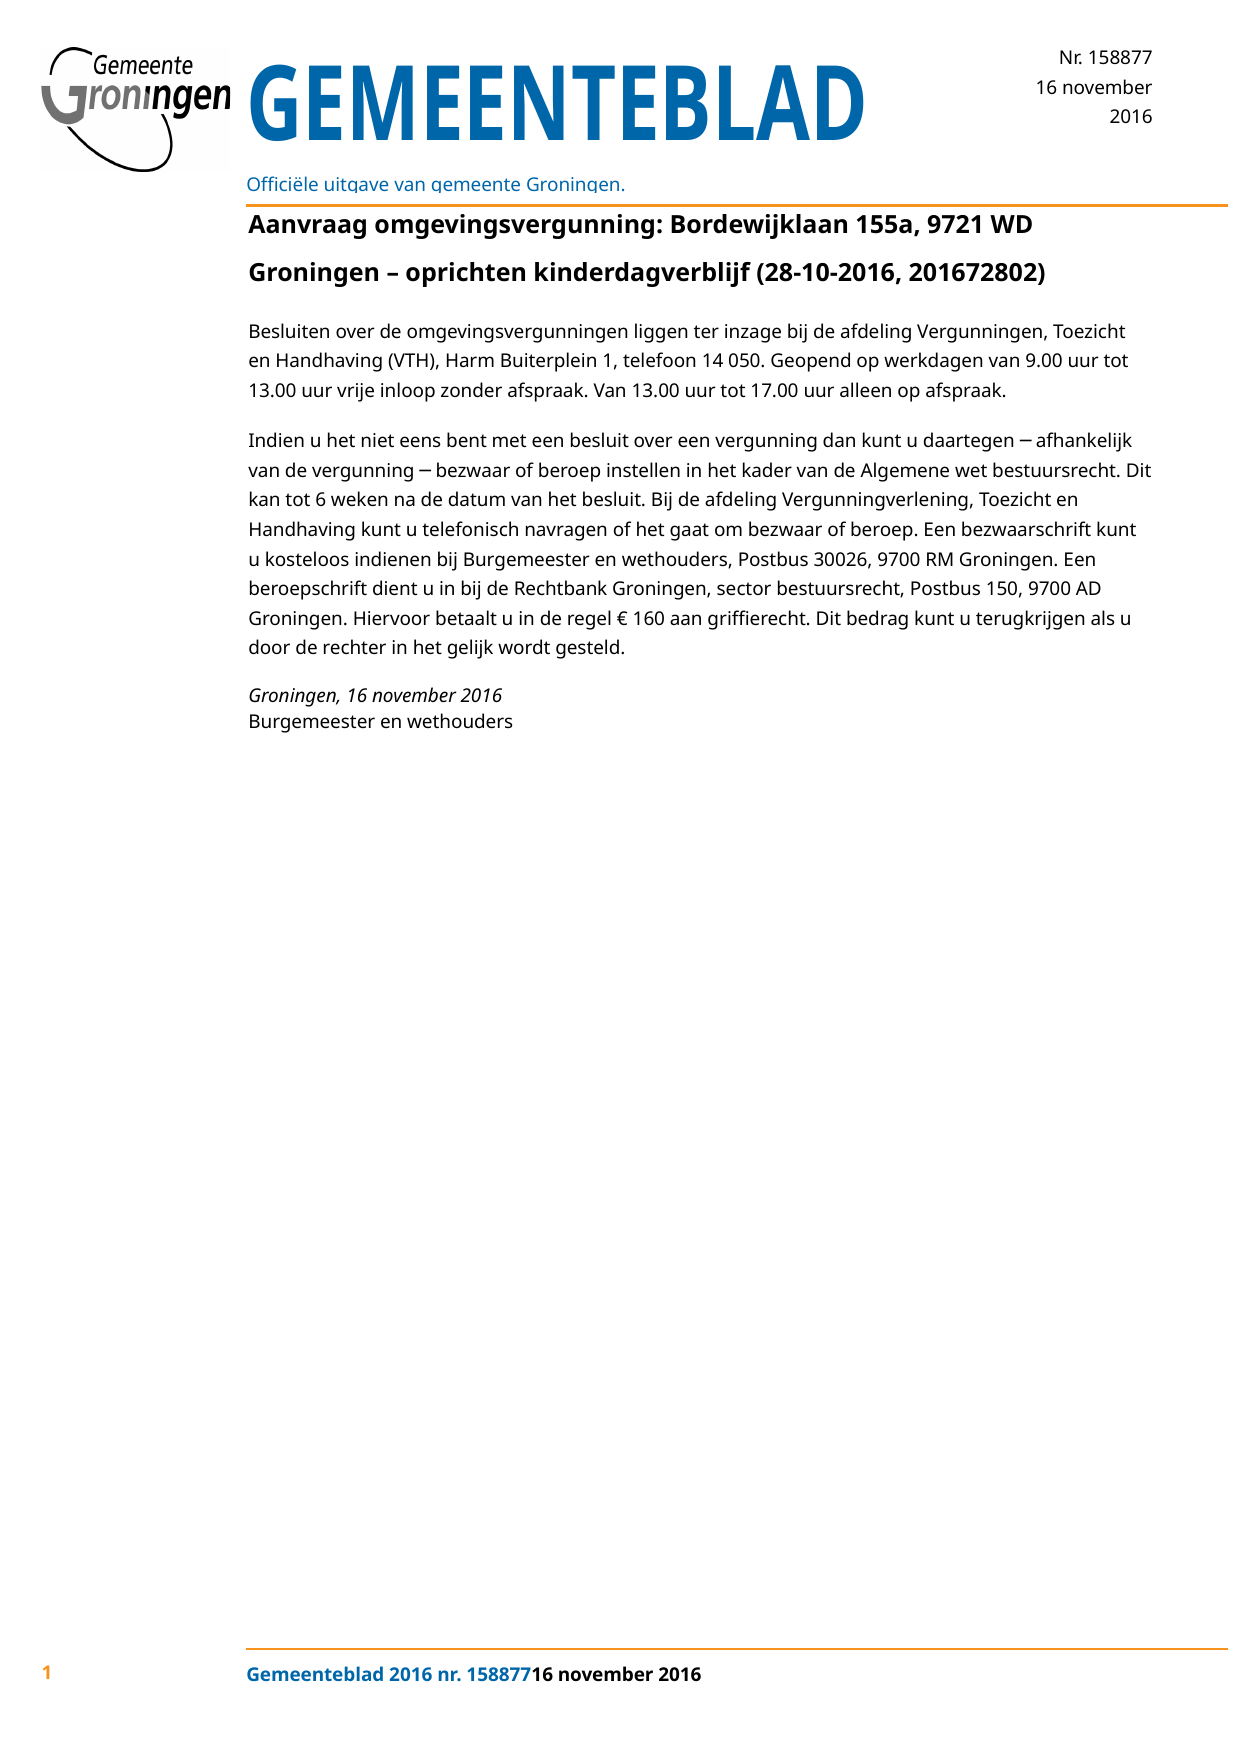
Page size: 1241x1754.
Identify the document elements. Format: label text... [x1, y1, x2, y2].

text Burgemeester en wethouders [248, 708, 1152, 734]
text Besluiten over de omgevingsvergunningen liggen ter inzage bij de afdeling Vergunningen, Toezicht en Handhaving (VTH), Harm Buiterplein 1, telefoon 14 050. Geopend op werkdagen van 9.00 uur tot 13.00 uur vrije inloop zonder afspraak. Van 13.00 uur tot 17.00 uur alleen op afspraak. [248, 318, 1152, 403]
text Indien u het niet eens bent met een besluit over een vergunning dan kunt u daartegen ─ afhankelijk van de vergunning ─ bezwaar of beroep instellen in het kader van de Algemene wet bestuursrecht. Dit kan tot 6 weken na de datum van het besluit. Bij de afdeling Vergunningverlening, Toezicht en Handhaving kunt u telefonisch navragen of het gaat om bezwaar of beroep. Een bezwaarschrift kunt u kosteloos indienen bij Burgemeester en wethouders, Postbus 30026, 9700 RM Groningen. Een beroepschrift dient u in bij de Rechtbank Groningen, sector bestuursrecht, Postbus 150, 9700 AD Groningen. Hiervoor betaalt u in de regel € 160 aan griffierecht. Dit bedrag kunt u terugkrijgen als u door de rechter in het gelijk wordt gesteld. [248, 427, 1152, 660]
text Aanvraag omgevingsvergunning: Bordewijklaan 155a, 9721 WD Groningen – oprichten kinderdagverblijf (28-10-2016, 201672802) [248, 207, 1152, 288]
picture [41, 47, 231, 172]
text Groningen, 16 november 2016 [248, 682, 1152, 708]
